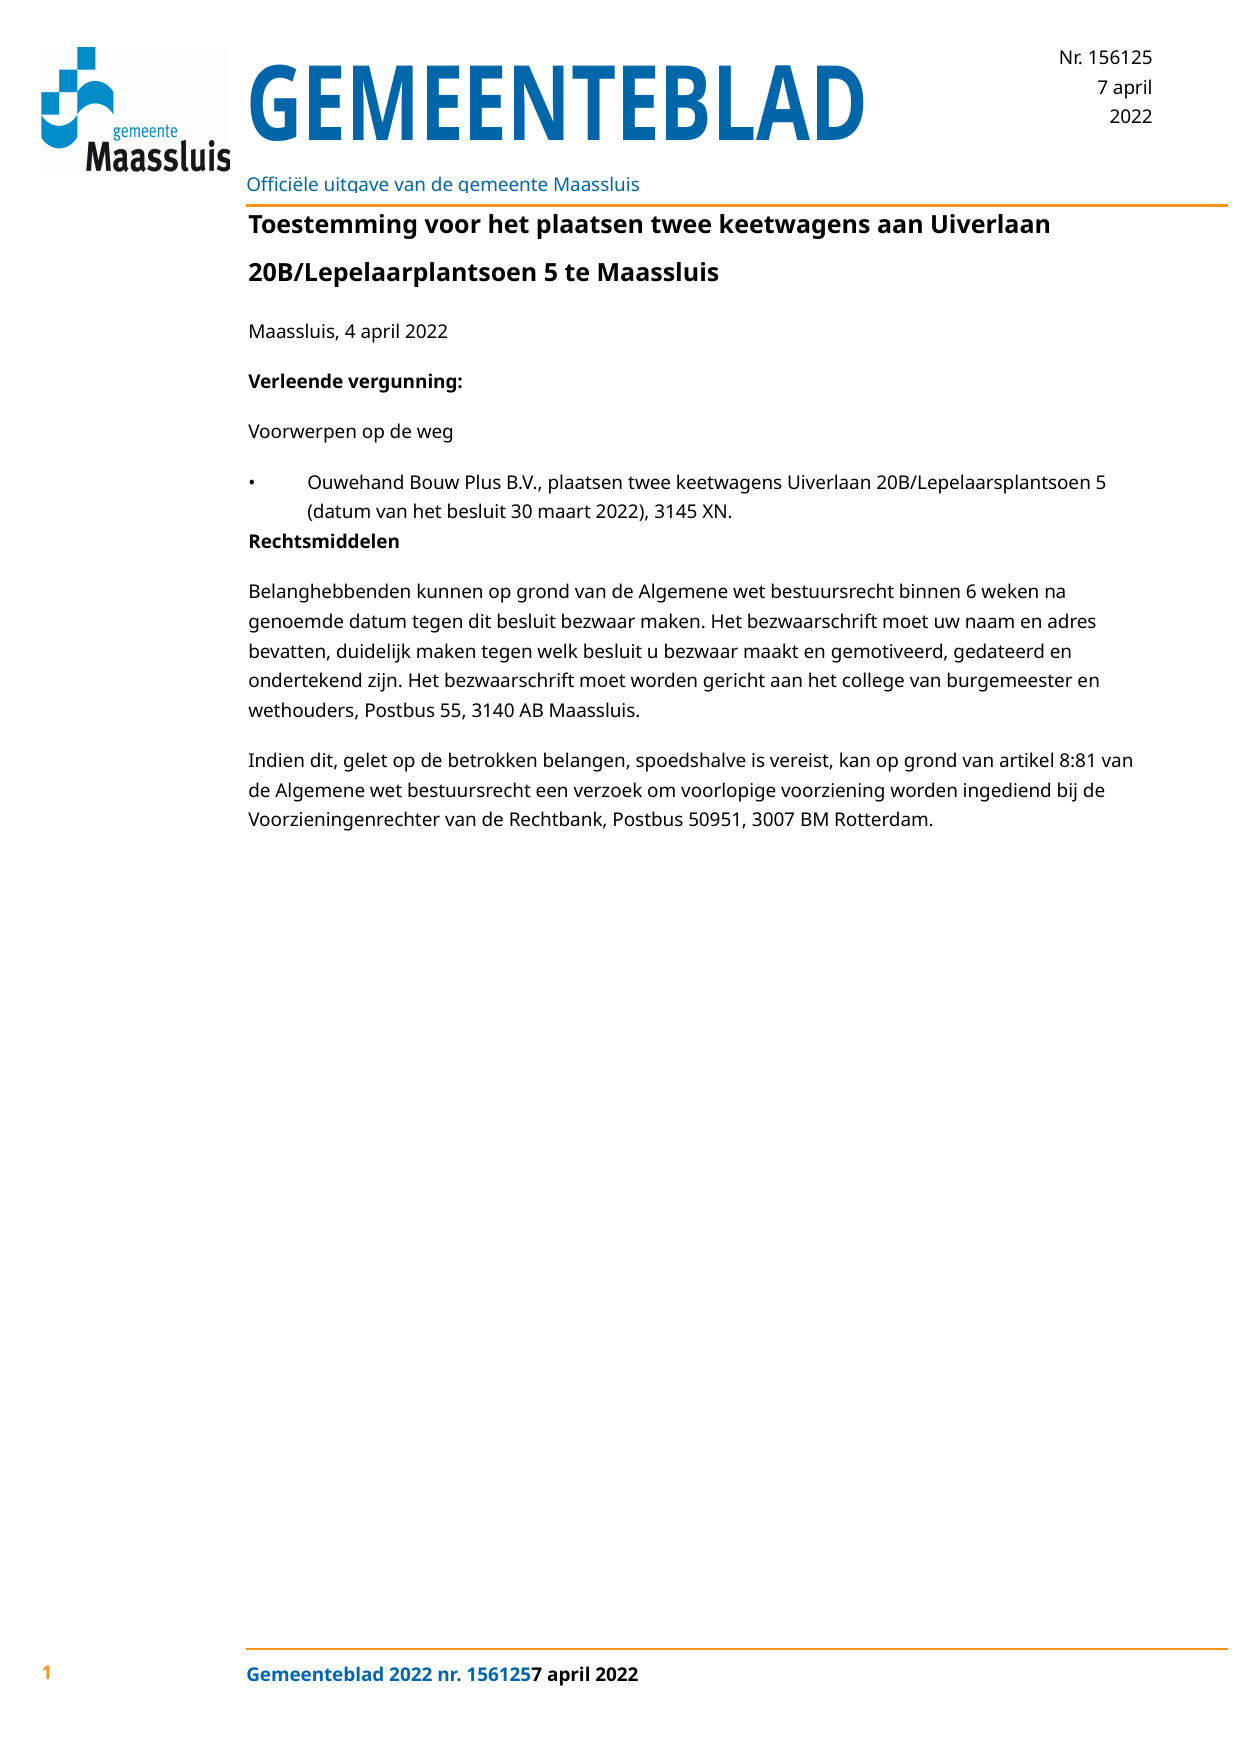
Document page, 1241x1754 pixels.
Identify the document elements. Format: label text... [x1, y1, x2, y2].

text Toestemming voor het plaatsen twee keetwagens aan Uiverlaan 20B/Lepelaarplantsoen 5 te Maassluis [248, 207, 1152, 288]
text Verleende vergunning: [248, 368, 1152, 394]
text Indien dit, gelet op de betrokken belangen, spoedshalve is vereist, kan op grond van artikel 8:81 van de Algemene wet bestuursrecht een verzoek om voorlopige voorziening worden ingediend bij de Voorzieningenrechter van de Rechtbank, Postbus 50951, 3007 BM Rotterdam. [248, 747, 1152, 832]
text Voorwerpen op de weg [248, 419, 1152, 444]
text Rechtsmiddelen [248, 528, 1152, 554]
text Belanghebbenden kunnen op grond van de Algemene wet bestuursrecht binnen 6 weken na genoemde datum tegen dit besluit bezwaar maken. Het bezwaarschrift moet uw naam en adres bevatten, duidelijk maken tegen welk besluit u bezwaar maakt en gemotiveerd, gedateerd en ondertekend zijn. Het bezwaarschrift moet worden gericht aan het college van burgemeester en wethouders, Postbus 55, 3140 AB Maassluis. [248, 579, 1152, 723]
list Ouwehand Bouw Plus B.V., plaatsen twee keetwagens Uiverlaan 20B/Lepelaarsplantsoen 5 (datum van het besluit 30 maart 2022), 3145 XN. [248, 469, 1152, 524]
picture [41, 47, 77, 92]
picture [41, 47, 231, 172]
text Maassluis, 4 april 2022 [248, 318, 1152, 344]
